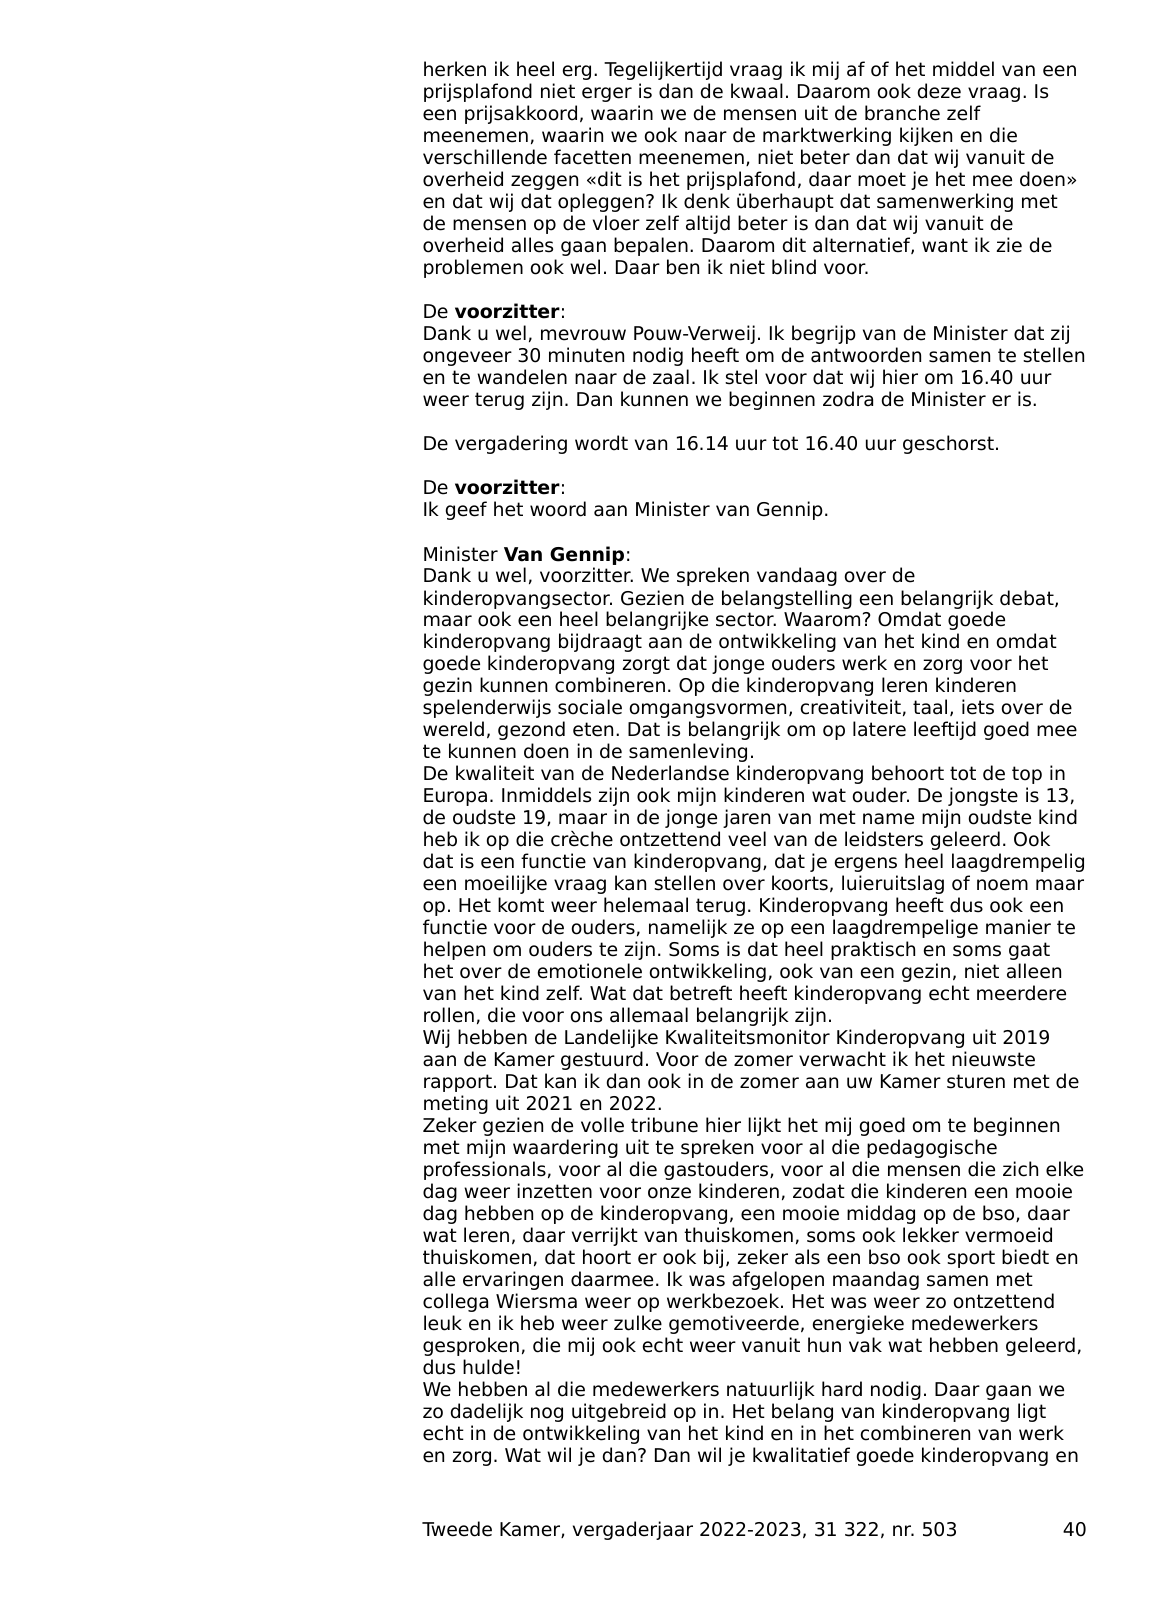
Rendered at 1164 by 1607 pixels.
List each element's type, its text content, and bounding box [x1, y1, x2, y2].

text Zeker gezien de volle tribune hier lijkt het mij goed om te beginnen met mijn waardering uit te spreken voor al die pedagogische professionals, voor al die gastouders, voor al die mensen die zich elke dag weer inzetten voor onze kinderen, zodat die kinderen een mooie dag hebben op de kinderopvang, een mooie middag op de bso, daar wat leren, daar verrijkt van thuiskomen, soms ook lekker vermoeid thuiskomen, dat hoort er ook bij, zeker als een bso ook sport biedt en alle ervaringen daarmee. Ik was afgelopen maandag samen met collega Wiersma weer op werkbezoek. Het was weer zo ontzettend leuk en ik heb weer zulke gemotiveerde, energieke medewerkers gesproken, die mij ook echt weer vanuit hun vak wat hebben geleerd, dus hulde! [422, 1115, 1087, 1379]
text De kwaliteit van de Nederlandse kinderopvang behoort tot de top in Europa. Inmiddels zijn ook mijn kinderen wat ouder. De jongste is 13, de oudste 19, maar in de jonge jaren van met name mijn oudste kind heb ik op die crèche ontzettend veel van de leidsters geleerd. Ook dat is een functie van kinderopvang, dat je ergens heel laagdrempelig een moeilijke vraag kan stellen over koorts, luieruitslag of noem maar op. Het komt weer helemaal terug. Kinderopvang heeft dus ook een functie voor de ouders, namelijk ze op een laagdrempelige manier te helpen om ouders te zijn. Soms is dat heel praktisch en soms gaat het over de emotionele ontwikkeling, ook van een gezin, niet alleen van het kind zelf. Wat dat betreft heeft kinderopvang echt meerdere rollen, die voor ons allemaal belangrijk zijn. [422, 763, 1087, 1027]
text Dank u wel, voorzitter. We spreken vandaag over de kinderopvangsector. Gezien de belangstelling een belangrijk debat, maar ook een heel belangrijke sector. Waarom? Omdat goede kinderopvang bijdraagt aan de ontwikkeling van het kind en omdat goede kinderopvang zorgt dat jonge ouders werk en zorg voor het gezin kunnen combineren. Op die kinderopvang leren kinderen spelenderwijs sociale omgangsvormen, creativiteit, taal, iets over de wereld, gezond eten. Dat is belangrijk om op latere leeftijd goed mee te kunnen doen in de samenleving. [422, 565, 1087, 763]
text De voorzitter: [422, 477, 1087, 499]
text De vergadering wordt van 16.14 uur tot 16.40 uur geschorst. [422, 433, 1087, 455]
text Ik geef het woord aan Minister van Gennip. [422, 499, 1087, 521]
text We hebben al die medewerkers natuurlijk hard nodig. Daar gaan we zo dadelijk nog uitgebreid op in. Het belang van kinderopvang ligt echt in de ontwikkeling van het kind en in het combineren van werk en zorg. Wat wil je dan? Dan wil je kwalitatief goede kinderopvang en [422, 1379, 1087, 1467]
text De voorzitter: [422, 301, 1087, 323]
text Minister Van Gennip: [422, 543, 1087, 565]
text Dank u wel, mevrouw Pouw-Verweij. Ik begrijp van de Minister dat zij ongeveer 30 minuten nodig heeft om de antwoorden samen te stellen en te wandelen naar de zaal. Ik stel voor dat wij hier om 16.40 uur weer terug zijn. Dan kunnen we beginnen zodra de Minister er is. [422, 323, 1087, 411]
text herken ik heel erg. Tegelijkertijd vraag ik mij af of het middel van een prijsplafond niet erger is dan de kwaal. Daarom ook deze vraag. Is een prijsakkoord, waarin we de mensen uit de branche zelf meenemen, waarin we ook naar de marktwerking kijken en die verschillende facetten meenemen, niet beter dan dat wij vanuit de overheid zeggen «dit is het prijsplafond, daar moet je het mee doen» en dat wij dat opleggen? Ik denk überhaupt dat samenwerking met de mensen op de vloer zelf altijd beter is dan dat wij vanuit de overheid alles gaan bepalen. Daarom dit alternatief, want ik zie de problemen ook wel. Daar ben ik niet blind voor. [422, 59, 1087, 279]
text Wij hebben de Landelijke Kwaliteitsmonitor Kinderopvang uit 2019 aan de Kamer gestuurd. Voor de zomer verwacht ik het nieuwste rapport. Dat kan ik dan ook in de zomer aan uw Kamer sturen met de meting uit 2021 en 2022. [422, 1027, 1087, 1115]
